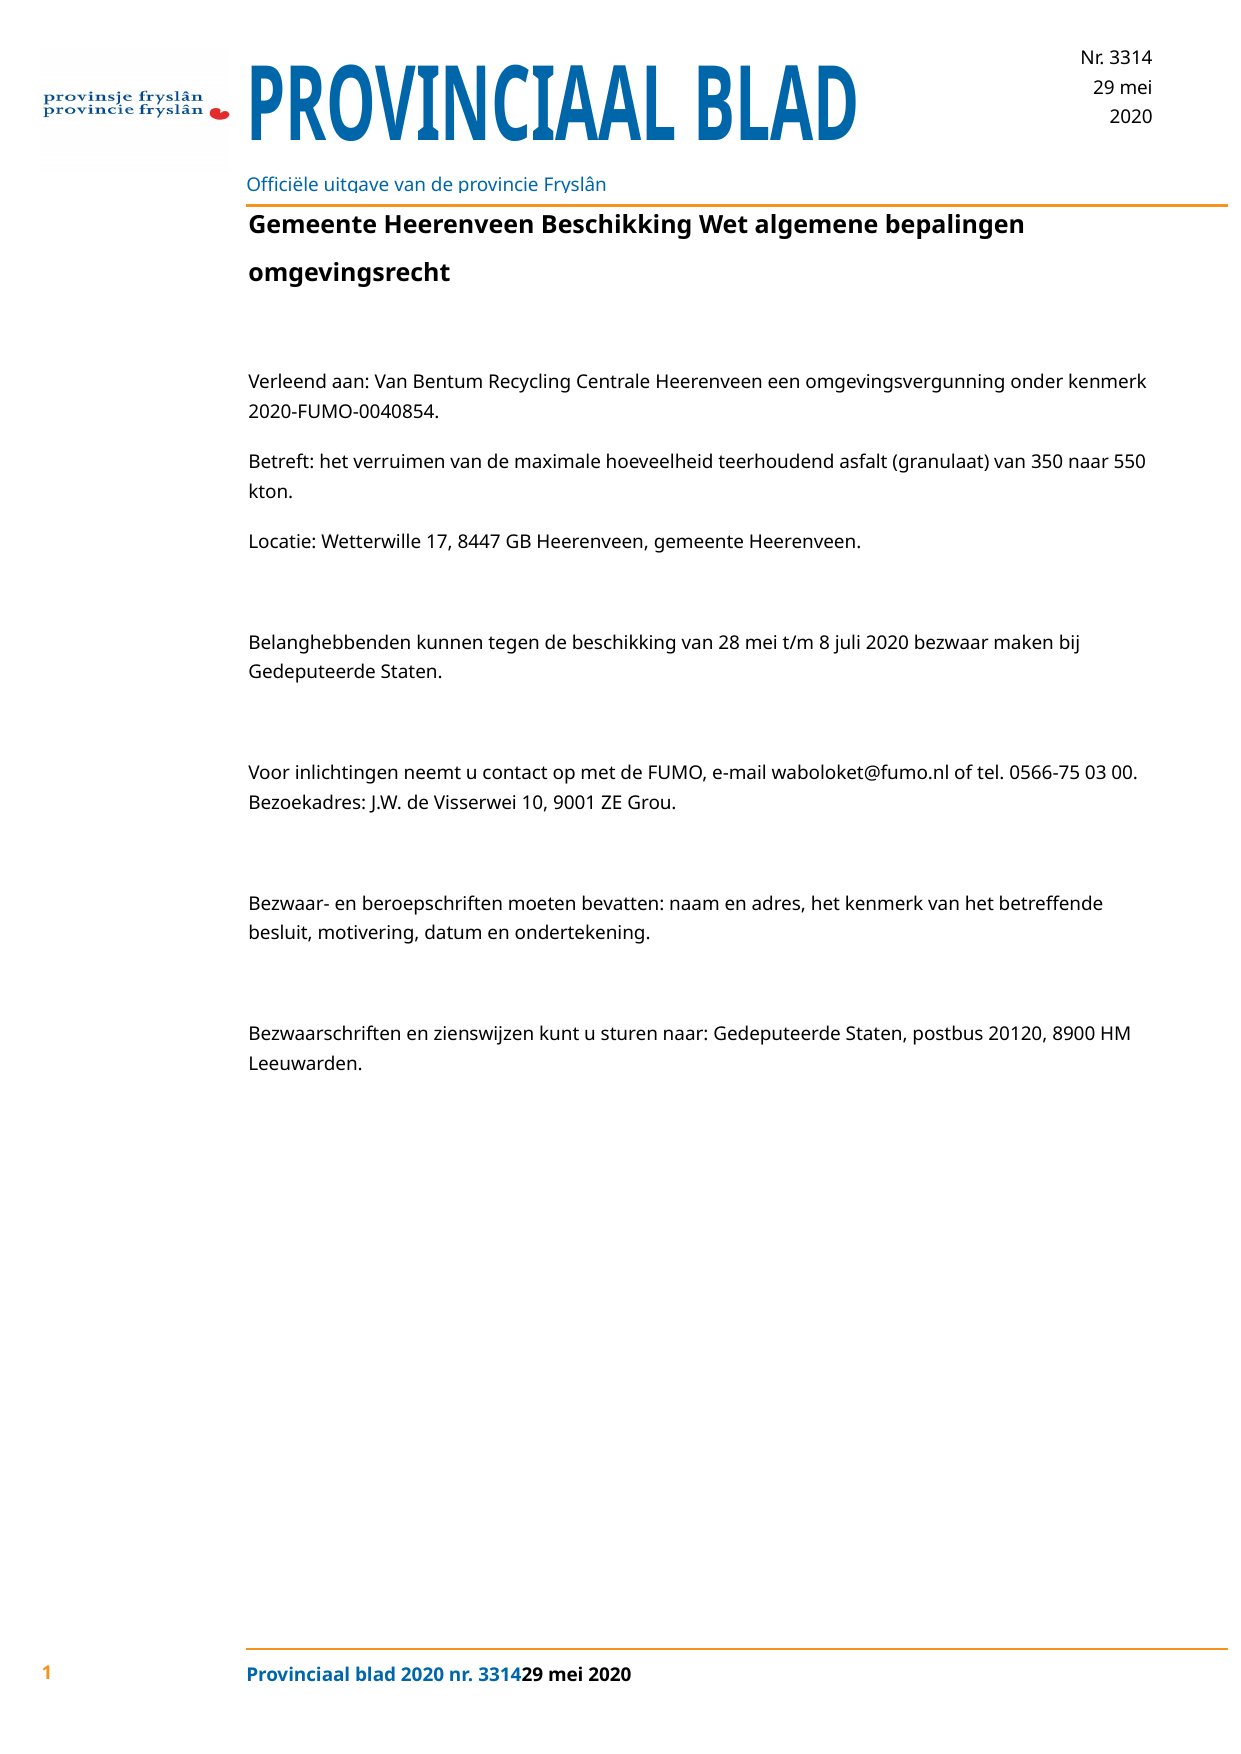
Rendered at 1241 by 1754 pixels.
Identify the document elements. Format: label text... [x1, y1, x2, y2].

text Verleend aan: Van Bentum Recycling Centrale Heerenveen een omgevingsvergunning onder kenmerk 2020-FUMO-0040854. [248, 368, 1152, 424]
text Bezwaar- en beroepschriften moeten bevatten: naam en adres, het kenmerk van het betreffende besluit, motivering, datum en ondertekening. [248, 890, 1152, 945]
picture [41, 47, 231, 172]
text Locatie: Wetterwille 17, 8447 GB Heerenveen, gemeente Heerenveen. [248, 528, 1152, 554]
text Belanghebbenden kunnen tegen de beschikking van 28 mei t/m 8 juli 2020 bezwaar maken bij Gedeputeerde Staten. [248, 629, 1152, 684]
text Bezwaarschriften en zienswijzen kunt u sturen naar: Gedeputeerde Staten, postbus 20120, 8900 HM Leeuwarden. [248, 1020, 1152, 1076]
text Gemeente Heerenveen Beschikking Wet algemene bepalingen omgevingsrecht [248, 207, 1152, 288]
text Voor inlichtingen neemt u contact op met de FUMO, e-mail waboloket@fumo.nl of tel. 0566-75 03 00. Bezoekadres: J.W. de Visserwei 10, 9001 ZE Grou. [248, 759, 1152, 815]
text Betreft: het verruimen van de maximale hoeveelheid teerhoudend asfalt (granulaat) van 350 naar 550 kton. [248, 448, 1152, 504]
